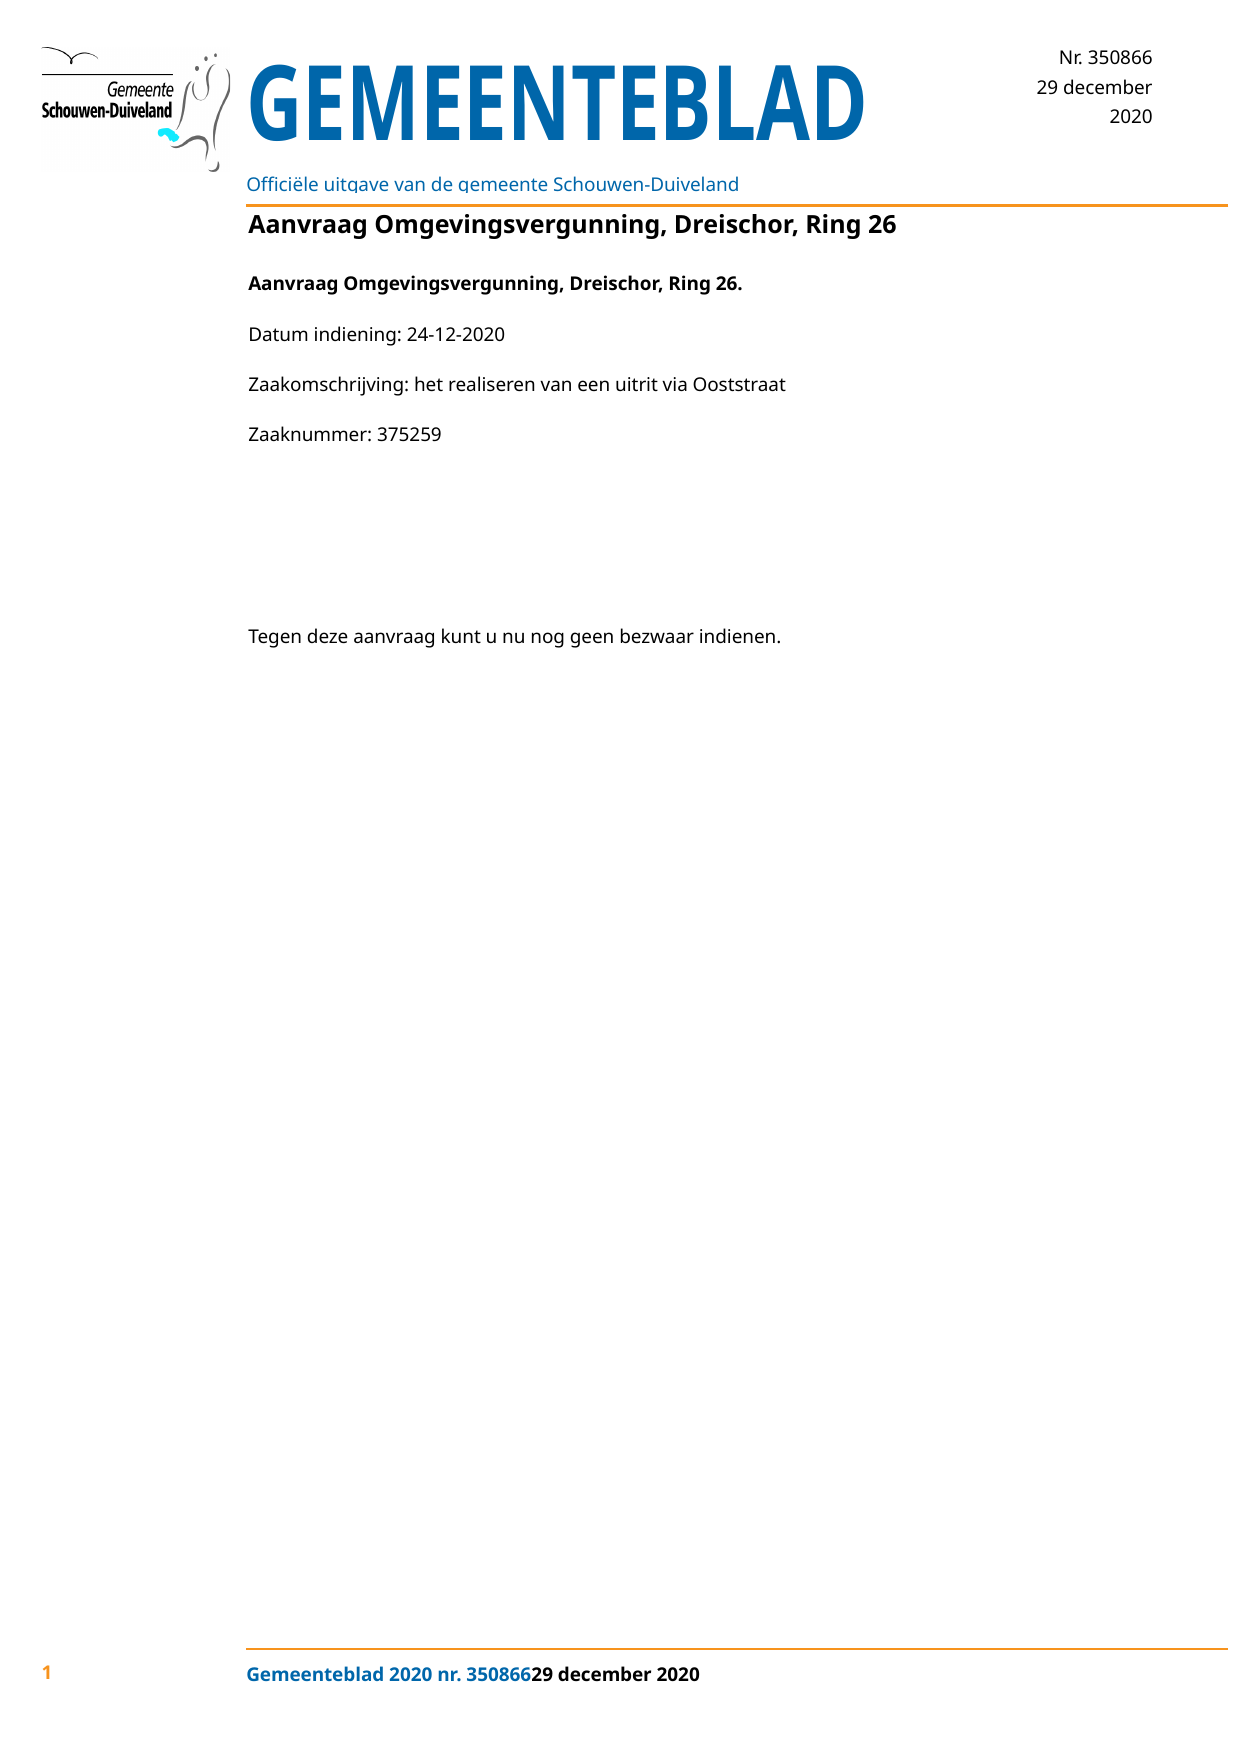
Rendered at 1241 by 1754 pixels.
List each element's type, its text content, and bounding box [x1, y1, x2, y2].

text Zaakomschrijving: het realiseren van een uitrit via Ooststraat [248, 371, 1152, 397]
text Tegen deze aanvraag kunt u nu nog geen bezwaar indienen. [248, 623, 1152, 649]
text Zaaknummer: 375259 [248, 422, 1152, 447]
text Aanvraag Omgevingsvergunning, Dreischor, Ring 26 [248, 207, 1152, 241]
picture [41, 47, 231, 172]
text Aanvraag Omgevingsvergunning, Dreischor, Ring 26. [248, 270, 1152, 296]
text Datum indiening: 24-12-2020 [248, 321, 1152, 346]
